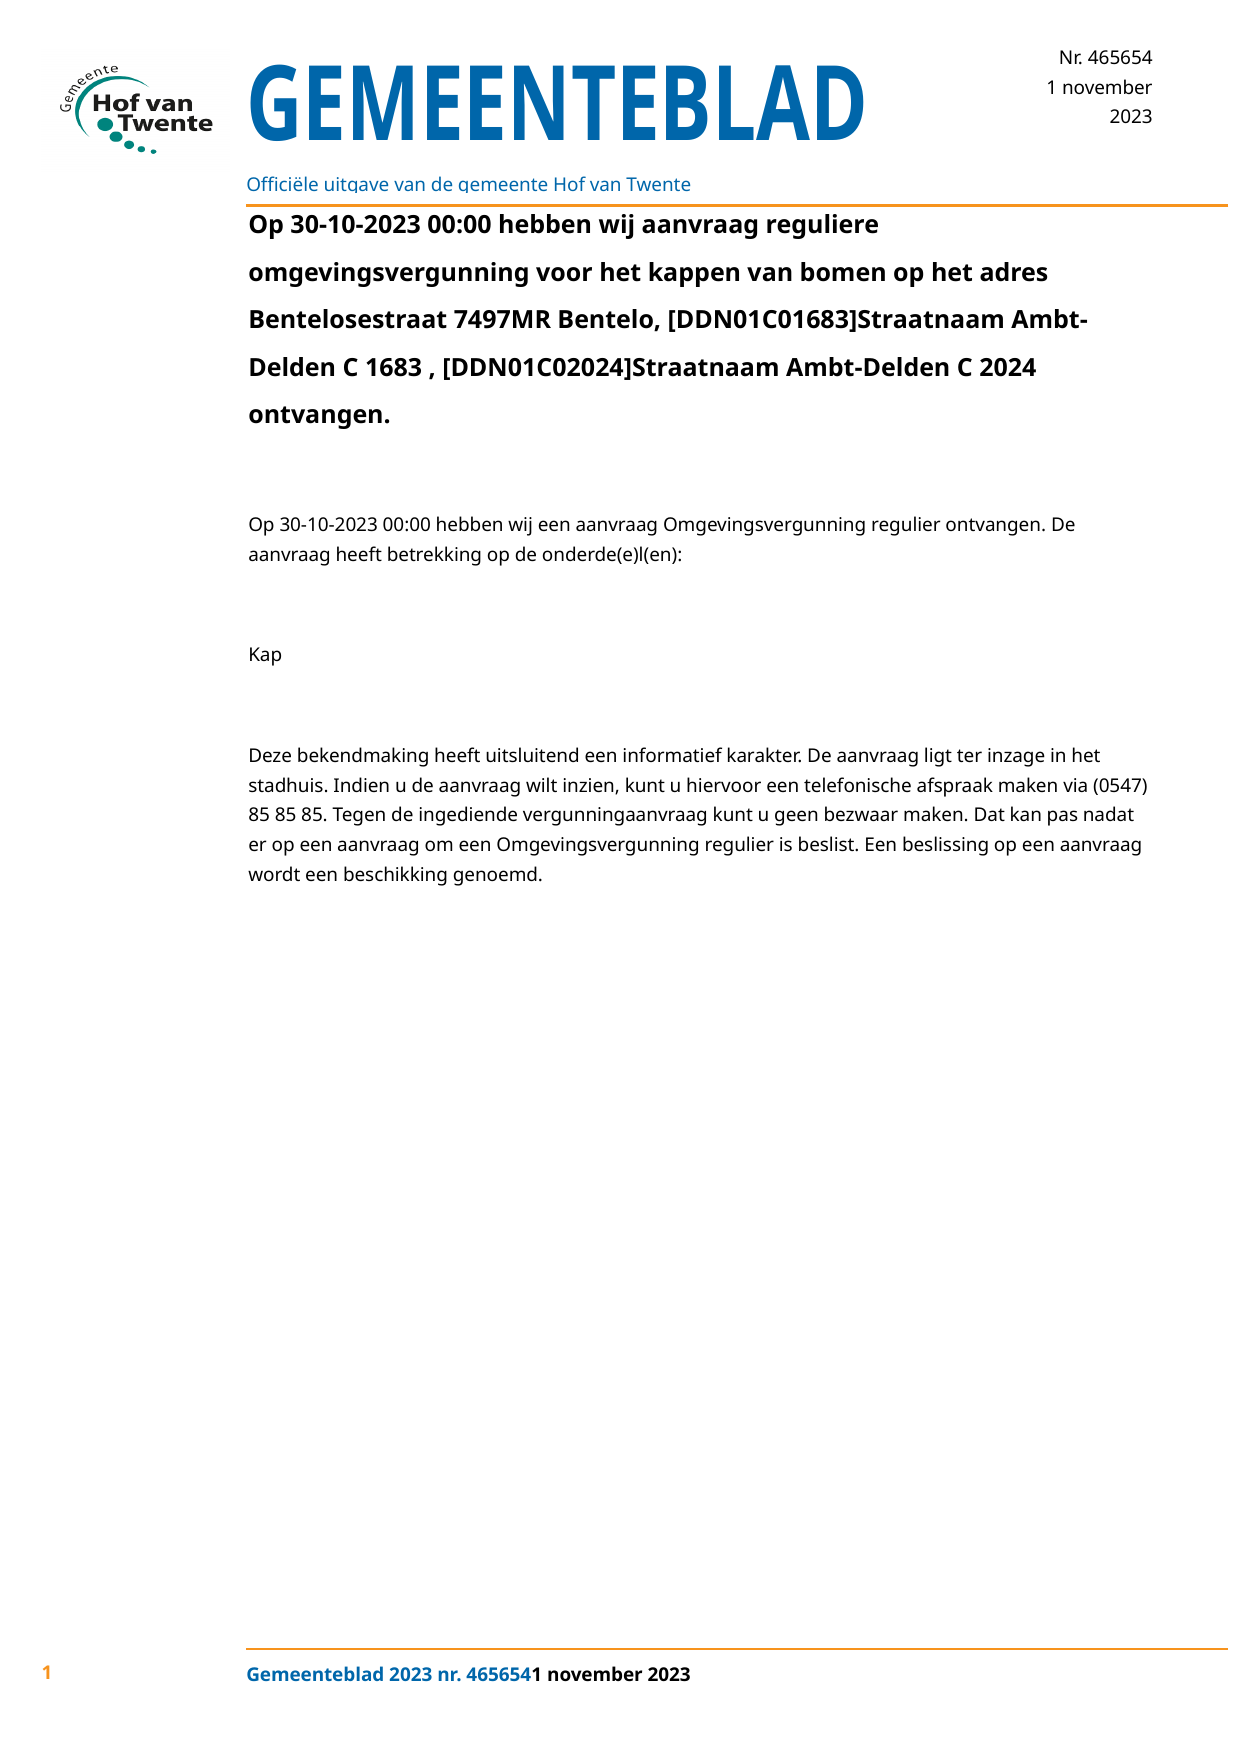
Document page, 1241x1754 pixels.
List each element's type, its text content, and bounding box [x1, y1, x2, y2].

text Op 30-10-2023 00:00 hebben wij aanvraag reguliere omgevingsvergunning voor het kappen van bomen op het adres Bentelosestraat 7497MR Bentelo, [DDN01C01683]Straatnaam Ambt-Delden C 1683 , [DDN01C02024]Straatnaam Ambt-Delden C 2024 ontvangen. [248, 207, 1152, 431]
text Op 30-10-2023 00:00 hebben wij een aanvraag Omgevingsvergunning regulier ontvangen. De aanvraag heeft betrekking op de onderde(e)l(en): [248, 511, 1152, 566]
text Deze bekendmaking heeft uitsluitend een informatief karakter. De aanvraag ligt ter inzage in het stadhuis. Indien u de aanvraag wilt inzien, kunt u hiervoor een telefonische afspraak maken via (0547) 85 85 85. Tegen de ingediende vergunningaanvraag kunt u geen bezwaar maken. Dat kan pas nadat er op een aanvraag om een Omgevingsvergunning regulier is beslist. Een beslissing op een aanvraag wordt een beschikking genoemd. [248, 742, 1152, 886]
picture [41, 47, 231, 172]
text Kap [248, 642, 1152, 667]
